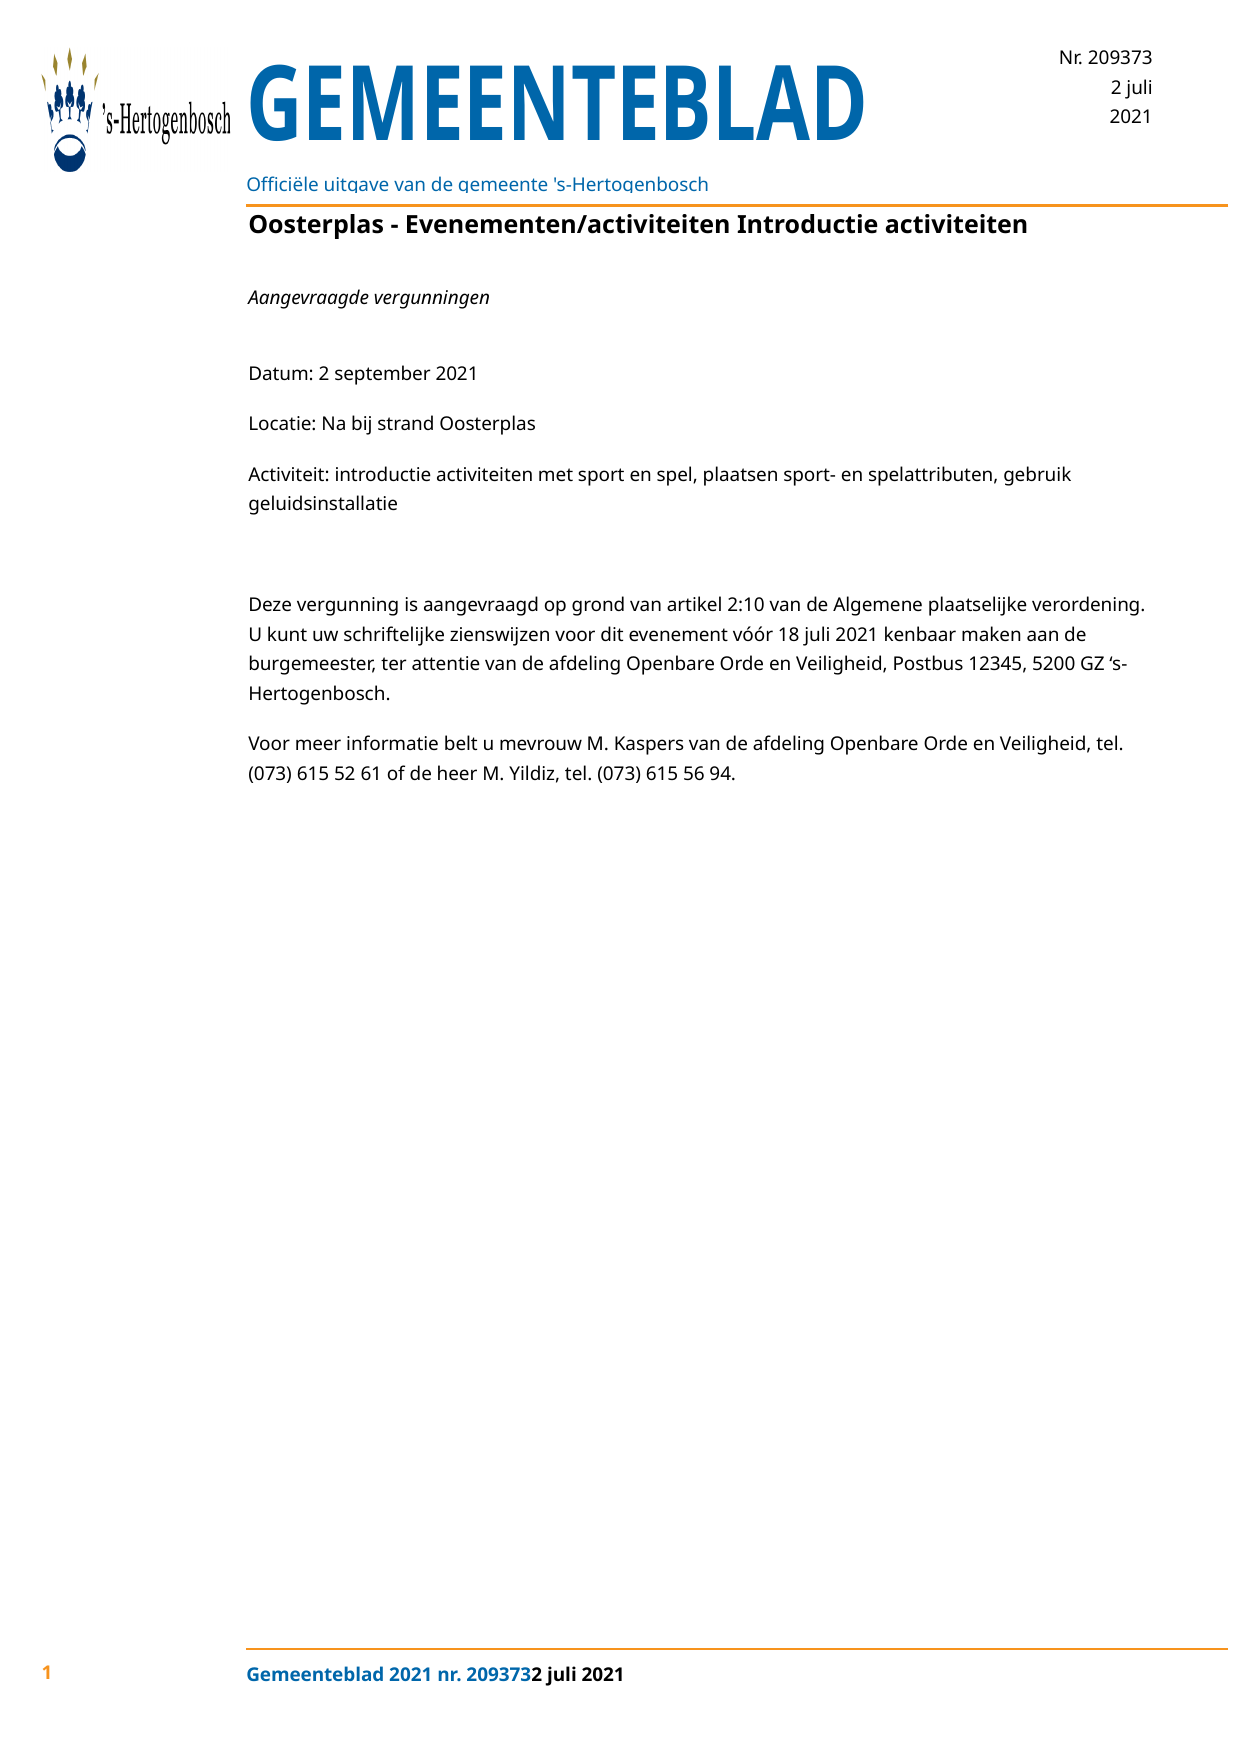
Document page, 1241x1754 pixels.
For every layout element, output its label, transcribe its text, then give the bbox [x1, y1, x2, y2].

text Locatie: Na bij strand Oosterplas [248, 410, 1152, 436]
text Oosterplas - Evenementen/activiteiten Introductie activiteiten [248, 207, 1152, 241]
text Voor meer informatie belt u mevrouw M. Kaspers van de afdeling Openbare Orde en Veiligheid, tel. (073) 615 52 61 of de heer M. Yildiz, tel. (073) 615 56 94. [248, 730, 1152, 786]
text Deze vergunning is aangevraagd op grond van artikel 2:10 van de Algemene plaatselijke verordening. U kunt uw schriftelijke zienswijzen voor dit evenement vóór 18 juli 2021 kenbaar maken aan de burgemeester, ter attentie van de afdeling Openbare Orde en Veiligheid, Postbus 12345, 5200 GZ ‘s-Hertogenbosch. [248, 591, 1152, 706]
picture [41, 47, 231, 172]
text Aangevraagde vergunningen [248, 284, 1152, 309]
text Activiteit: introductie activiteiten met sport en spel, plaatsen sport- en spelattributen, gebruik geluidsinstallatie [248, 461, 1152, 516]
text Datum: 2 september 2021 [248, 360, 1152, 386]
